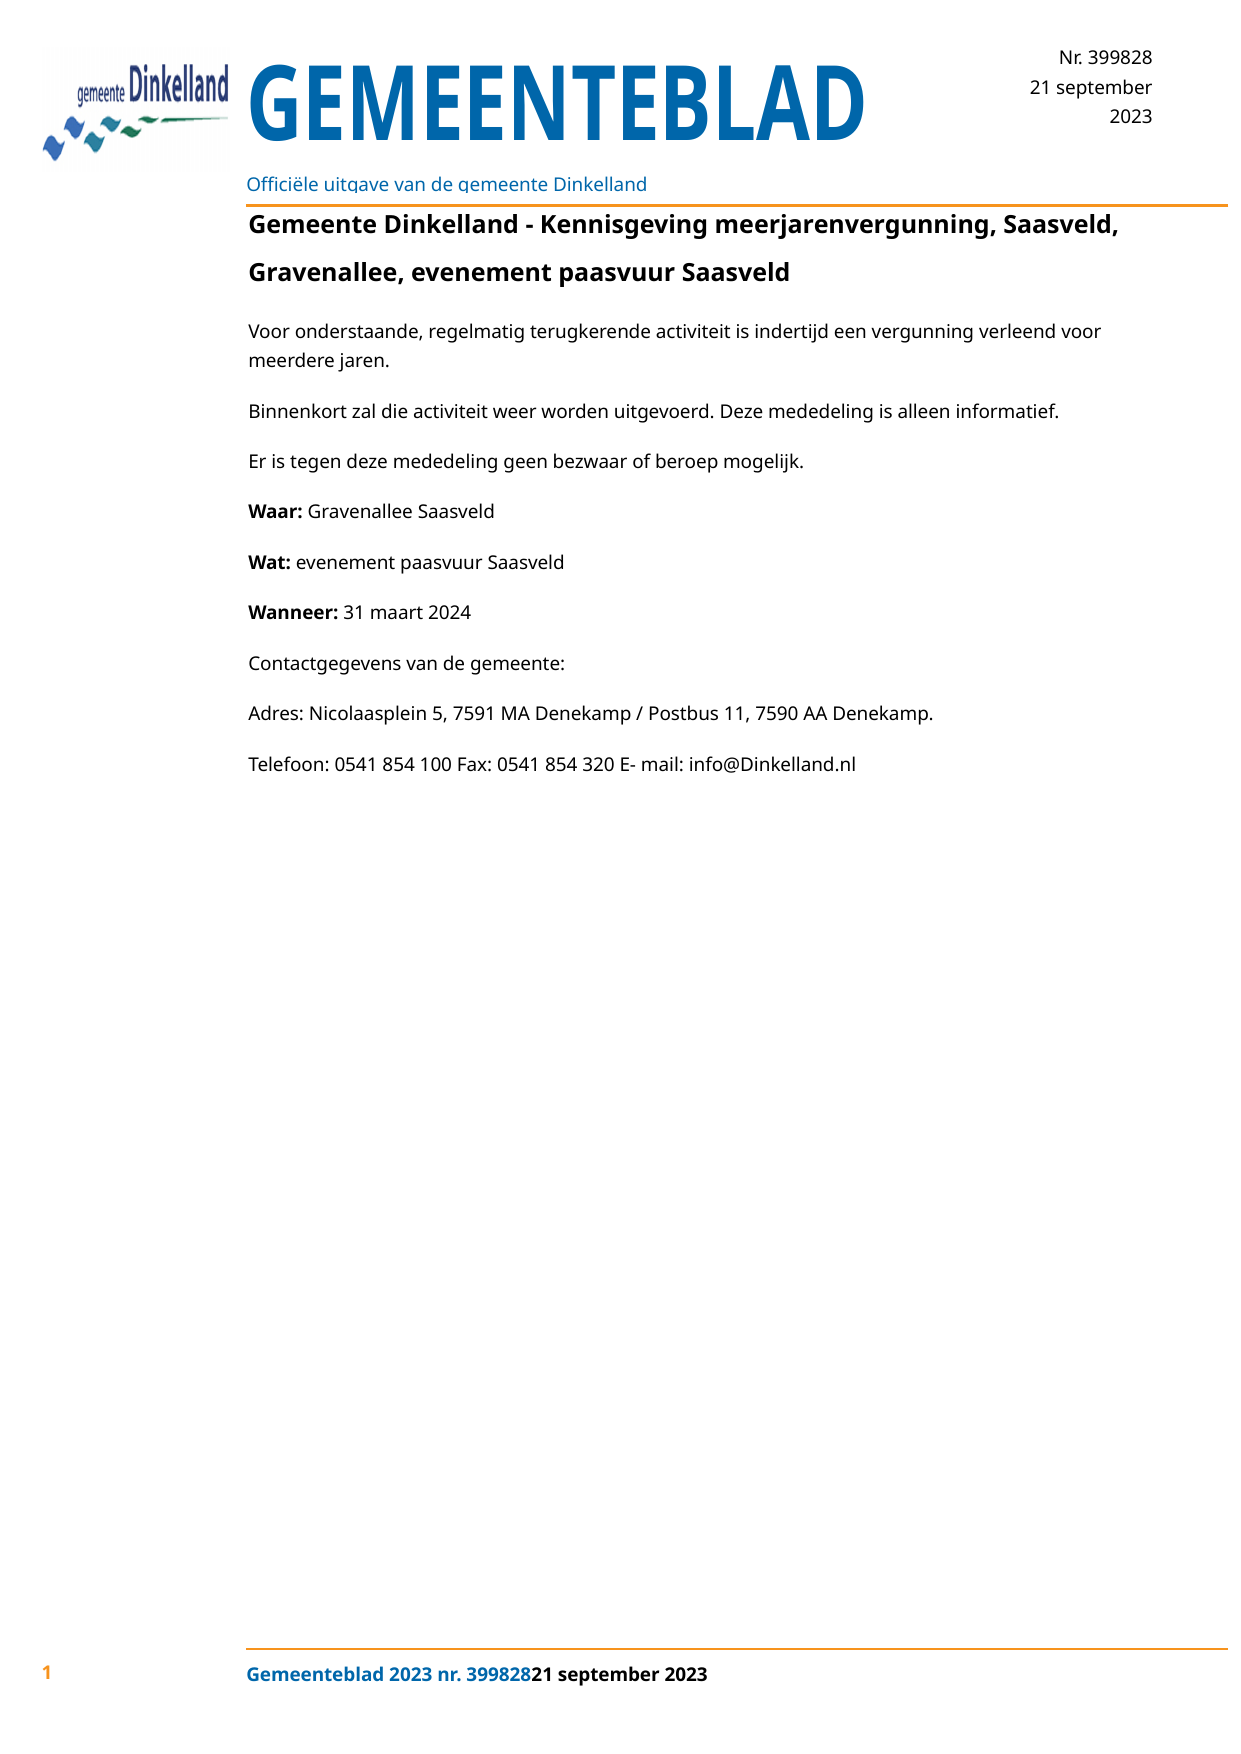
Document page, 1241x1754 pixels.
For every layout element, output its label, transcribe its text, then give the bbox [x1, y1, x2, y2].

text Contactgegevens van de gemeente: [248, 650, 1152, 676]
picture [41, 47, 231, 172]
text Voor onderstaande, regelmatig terugkerende activiteit is indertijd een vergunning verleend voor meerdere jaren. [248, 318, 1152, 373]
text Wanneer: 31 maart 2024 [248, 599, 1152, 625]
text Er is tegen deze mededeling geen bezwaar of beroep mogelijk. [248, 448, 1152, 474]
text Binnenkort zal die activiteit weer worden uitgevoerd. Deze mededeling is alleen informatief. [248, 398, 1152, 424]
text Gemeente Dinkelland - Kennisgeving meerjarenvergunning, Saasveld, Gravenallee, evenement paasvuur Saasveld [248, 207, 1152, 288]
text Waar: Gravenallee Saasveld [248, 499, 1152, 524]
text Adres: Nicolaasplein 5, 7591 MA Denekamp / Postbus 11, 7590 AA Denekamp. [248, 700, 1152, 726]
text Telefoon: 0541 854 100 Fax: 0541 854 320 E- mail: info@Dinkelland.nl [248, 751, 1152, 777]
text Wat: evenement paasvuur Saasveld [248, 549, 1152, 575]
